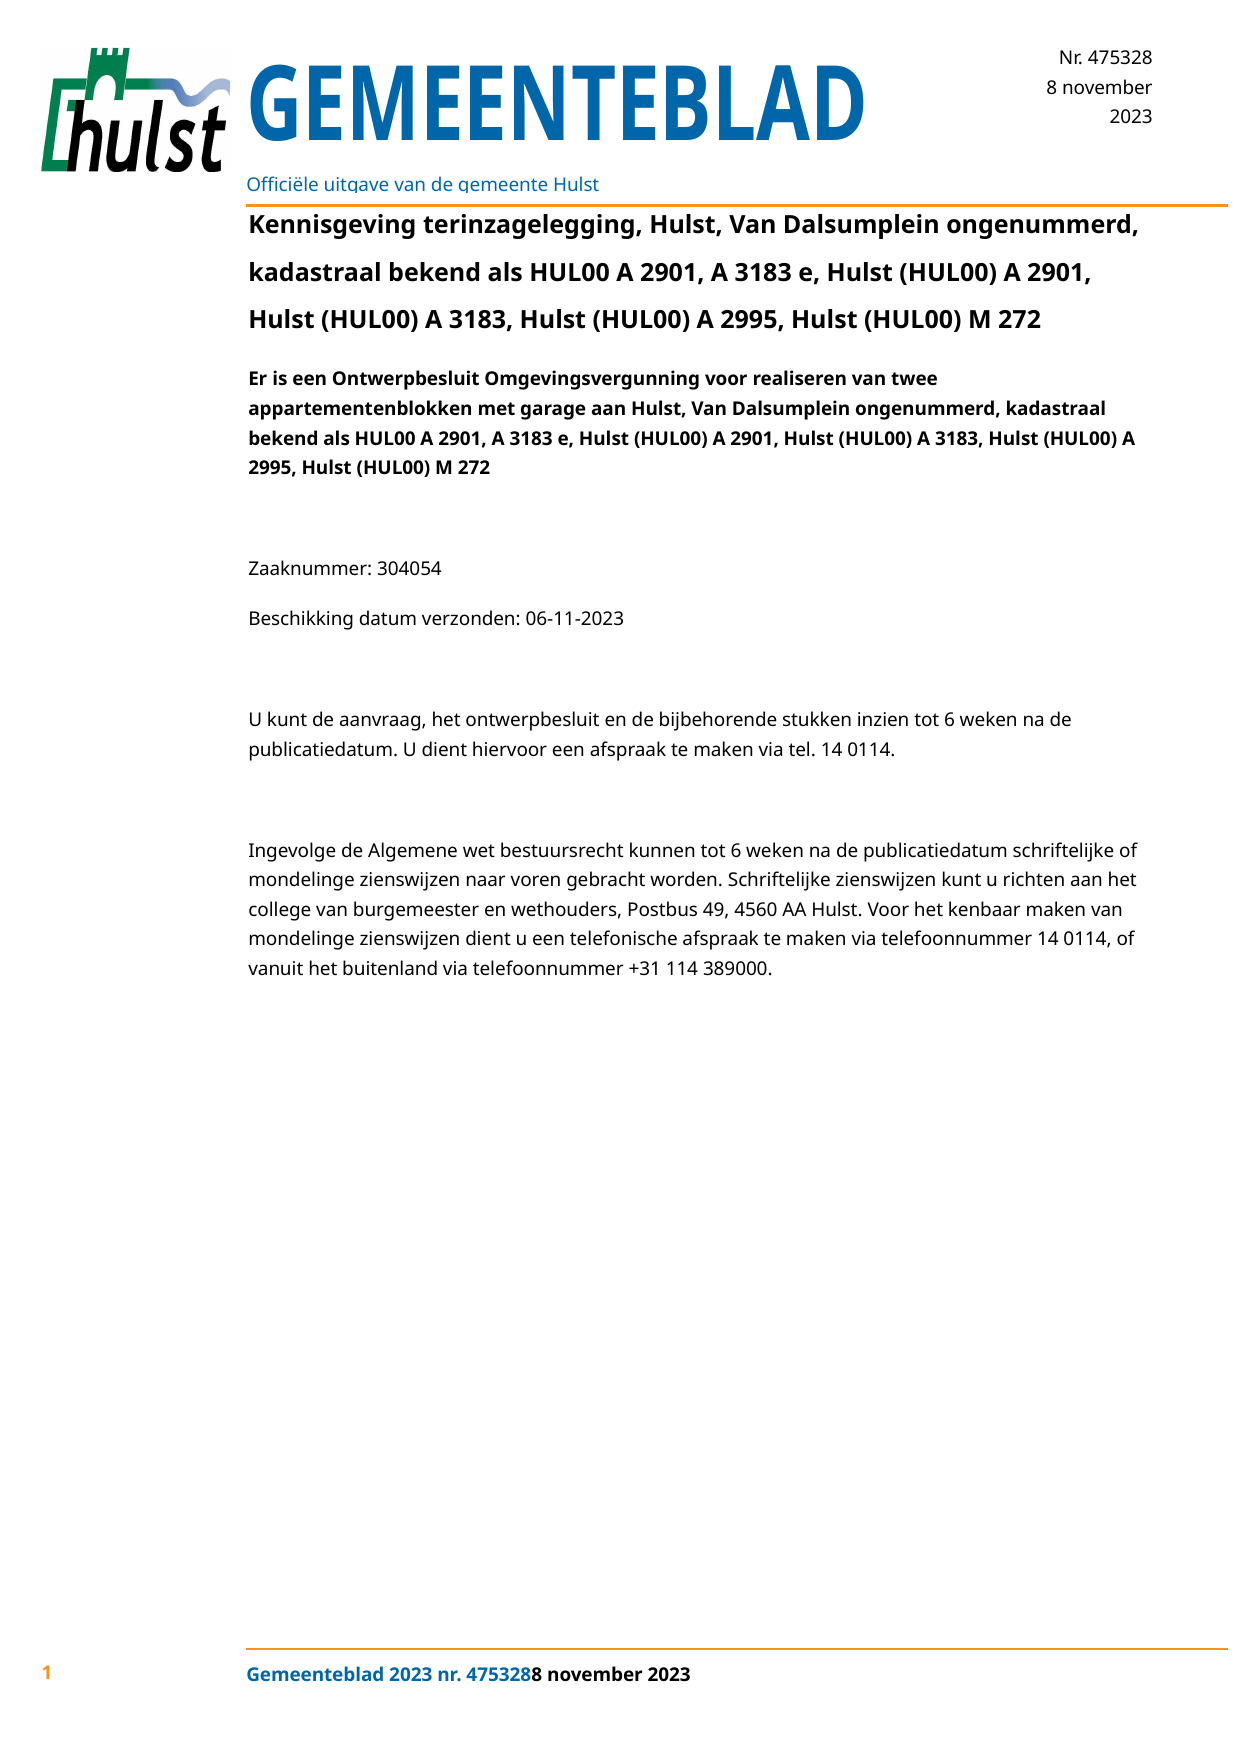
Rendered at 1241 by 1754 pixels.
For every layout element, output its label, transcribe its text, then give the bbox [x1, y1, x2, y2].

text Zaaknummer: 304054 [248, 555, 1152, 581]
text Er is een Ontwerpbesluit Omgevingsvergunning voor realiseren van twee appartementenblokken met garage aan Hulst, Van Dalsumplein ongenummerd, kadastraal bekend als HUL00 A 2901, A 3183 e, Hulst (HUL00) A 2901, Hulst (HUL00) A 3183, Hulst (HUL00) A 2995, Hulst (HUL00) M 272 [248, 366, 1152, 480]
text Kennisgeving terinzagelegging, Hulst, Van Dalsumplein ongenummerd, kadastraal bekend als HUL00 A 2901, A 3183 e, Hulst (HUL00) A 2901, Hulst (HUL00) A 3183, Hulst (HUL00) A 2995, Hulst (HUL00) M 272 [248, 207, 1152, 336]
text Ingevolge de Algemene wet bestuursrecht kunnen tot 6 weken na de publicatiedatum schriftelijke of mondelinge zienswijzen naar voren gebracht worden. Schriftelijke zienswijzen kunt u richten aan het college van burgemeester en wethouders, Postbus 49, 4560 AA Hulst. Voor het kenbaar maken van mondelinge zienswijzen dient u een telefonische afspraak te maken via telefoonnummer 14 0114, of vanuit het buitenland via telefoonnummer +31 114 389000. [248, 837, 1152, 981]
text U kunt de aanvraag, het ontwerpbesluit en de bijbehorende stukken inzien tot 6 weken na de publicatiedatum. U dient hiervoor een afspraak te maken via tel. 14 0114. [248, 706, 1152, 762]
text Beschikking datum verzonden: 06-11-2023 [248, 606, 1152, 631]
picture [41, 47, 231, 172]
